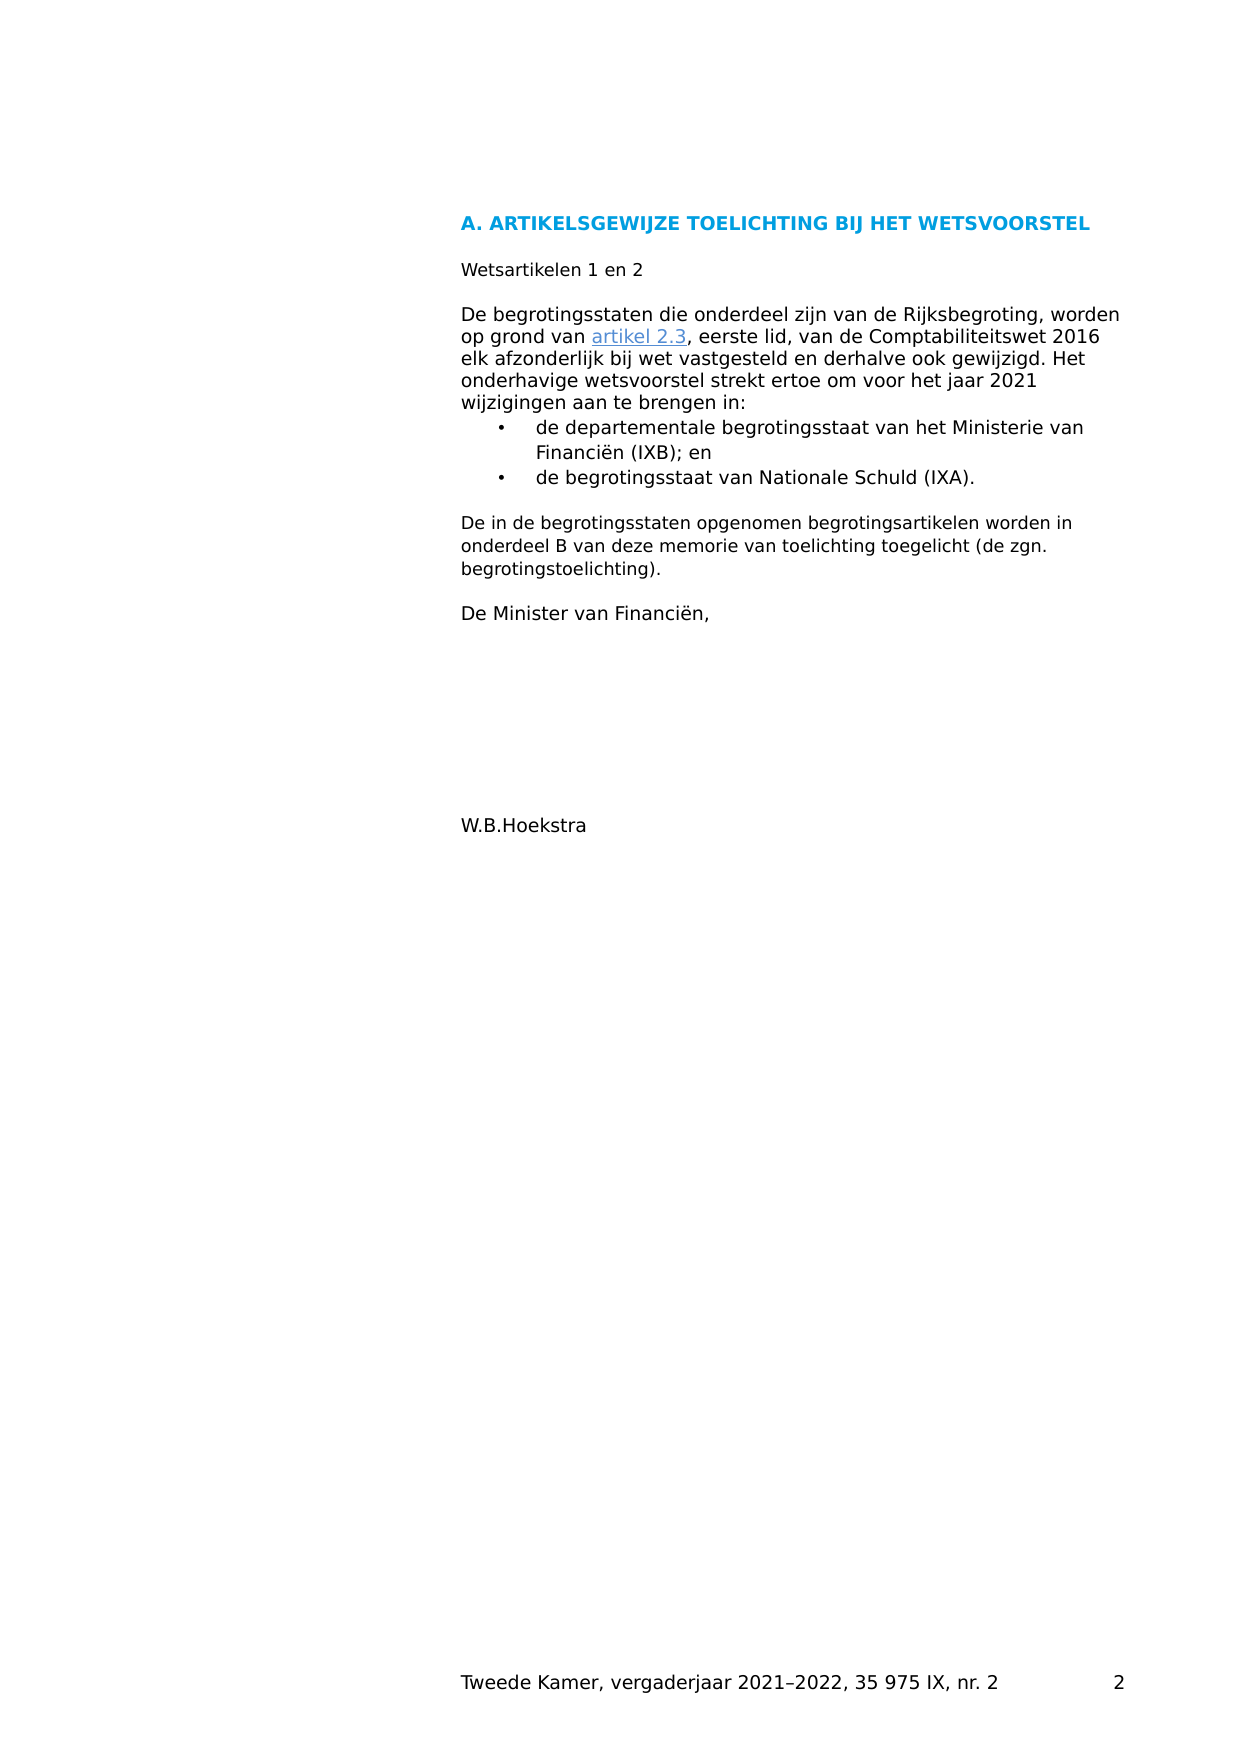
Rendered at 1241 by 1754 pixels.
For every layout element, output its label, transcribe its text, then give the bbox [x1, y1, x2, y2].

text W.B.Hoekstra [461, 815, 1125, 837]
text De Minister van Financiën, [461, 603, 1125, 625]
text De in de begrotingsstaten opgenomen begrotingsartikelen worden in onderdeel B van deze memorie van toelichting toegelicht (de zgn. begrotingstoelichting). [461, 511, 1125, 580]
text Wetsartikelen 1 en 2 [461, 258, 1125, 281]
list de departementale begrotingsstaat van het Ministerie van Financiën (IXB); en [498, 414, 1125, 464]
title A. ARTIKELSGEWIJZE TOELICHTING BIJ HET WETSVOORSTEL [461, 213, 1125, 235]
text De begrotingsstaten die onderdeel zijn van de Rijksbegroting, worden op grond van artikel 2.3, eerste lid, van de Comptabiliteitswet 2016 elk afzonderlijk bij wet vastgesteld en derhalve ook gewijzigd. Het onderhavige wetsvoorstel strekt ertoe om voor het jaar 2021 wijzigingen aan te brengen in: [461, 304, 1125, 414]
list de begrotingsstaat van Nationale Schuld (IXA). [498, 464, 1125, 489]
